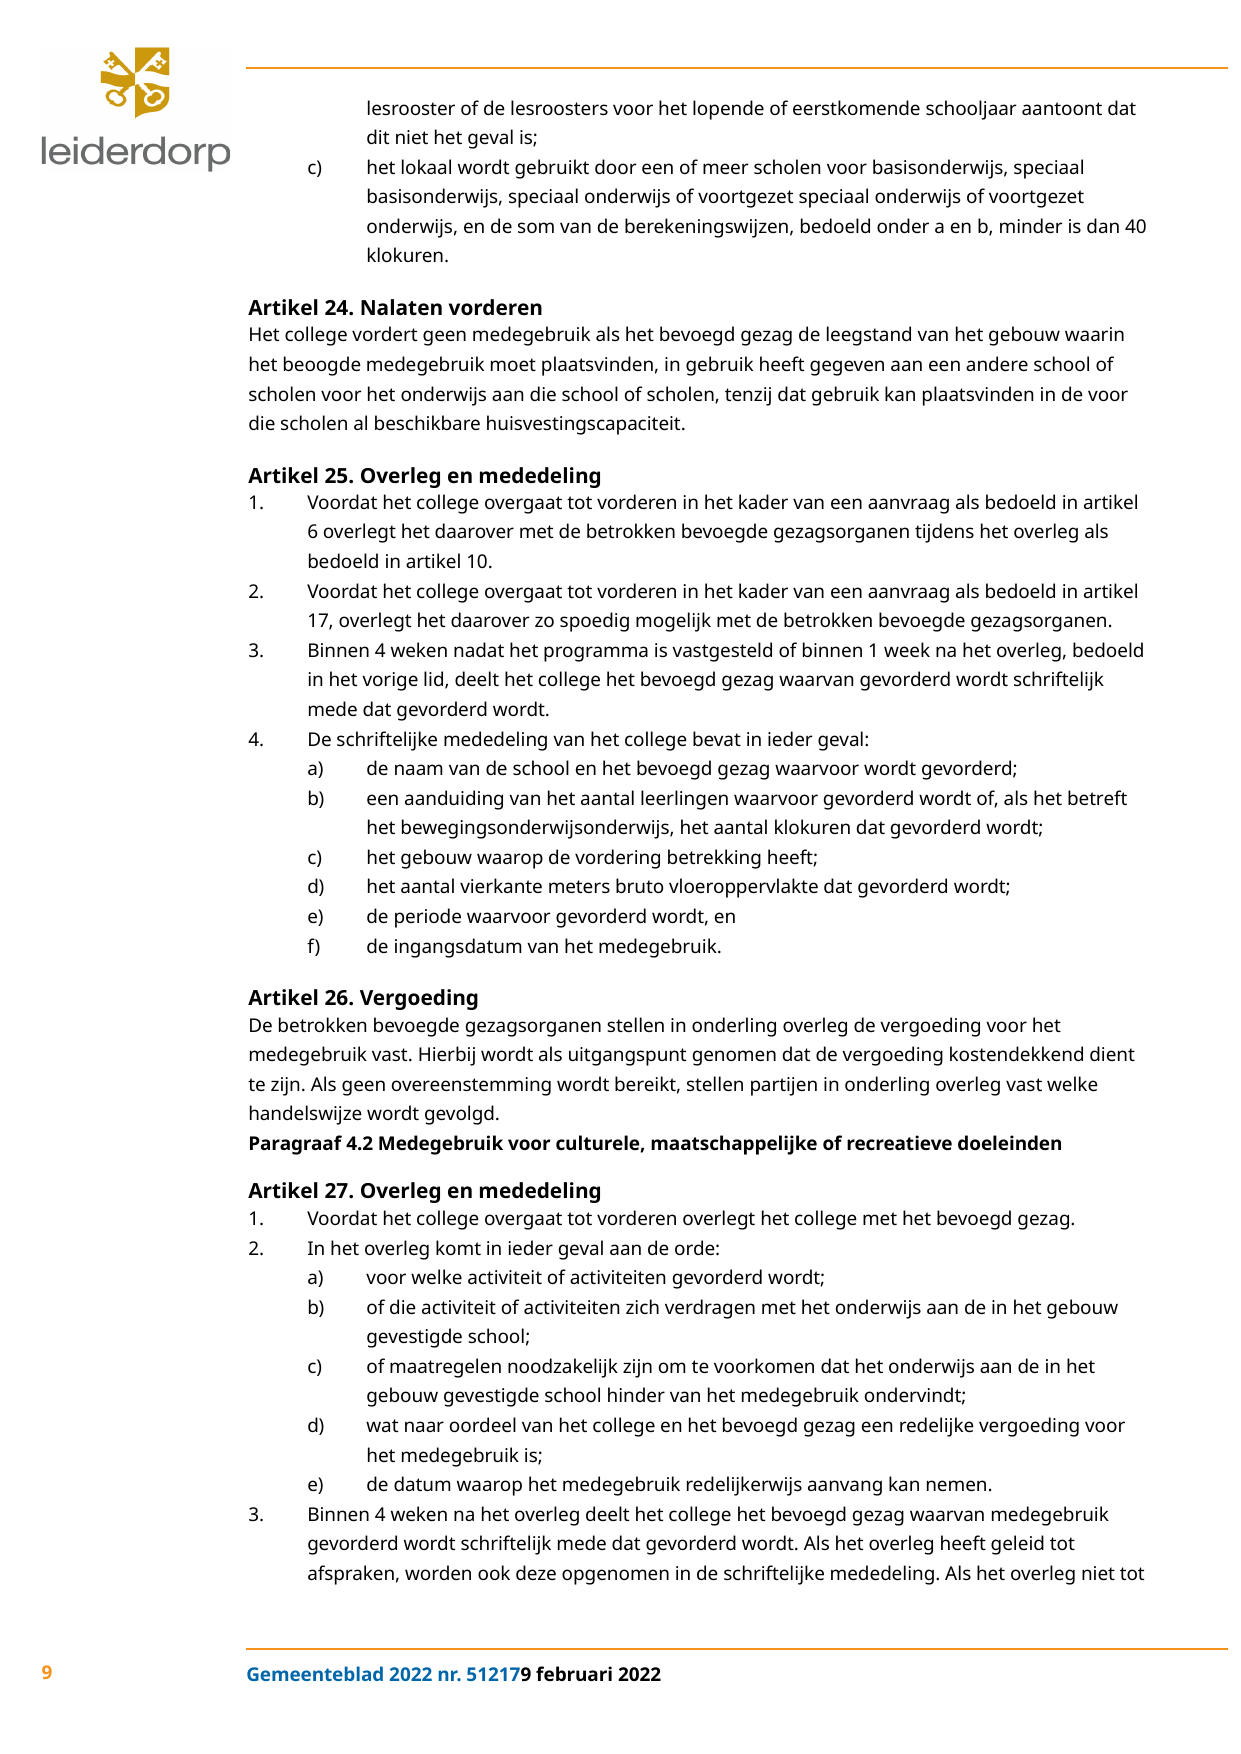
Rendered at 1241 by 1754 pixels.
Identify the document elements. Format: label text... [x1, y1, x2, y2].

picture [41, 47, 231, 172]
list het aantal vierkante meters bruto vloeroppervlakte dat gevorderd wordt; [307, 874, 1152, 899]
list de ingangsdatum van het medegebruik. [307, 933, 1152, 959]
list de datum waarop het medegebruik redelijkerwijs aanvang kan nemen. [307, 1471, 1152, 1497]
text Artikel 27. Overleg en mededeling [248, 1177, 1152, 1205]
list Voordat het college overgaat tot vorderen in het kader van een aanvraag als bedoeld in artikel 6 overlegt het daarover met de betrokken bevoegde gezagsorganen tijdens het overleg als bedoeld in artikel 10. [248, 489, 1152, 574]
list de naam van de school en het bevoegd gezag waarvoor wordt gevorderd; [307, 755, 1152, 781]
list Binnen 4 weken na het overleg deelt het college het bevoegd gezag waarvan medegebruik gevorderd wordt schriftelijk mede dat gevorderd wordt. Als het overleg heeft geleid tot afspraken, worden ook deze opgenomen in de schriftelijke mededeling. Als het overleg niet tot [248, 1501, 1152, 1586]
text Artikel 24. Nalaten vorderen [248, 293, 1152, 322]
text De betrokken bevoegde gezagsorganen stellen in onderling overleg de vergoeding voor het medegebruik vast. Hierbij wordt als uitgangspunt genomen dat de vergoeding kostendekkend dient te zijn. Als geen overeenstemming wordt bereikt, stellen partijen in onderling overleg vast welke handelswijze wordt gevolgd. [248, 1012, 1152, 1126]
list In het overleg komt in ieder geval aan de orde: [248, 1235, 1152, 1260]
list lesrooster of de lesroosters voor het lopende of eerstkomende schooljaar aantoont dat dit niet het geval is; [307, 95, 1152, 150]
list of maatregelen noodzakelijk zijn om te voorkomen dat het onderwijs aan de in het gebouw gevestigde school hinder van het medegebruik ondervindt; [307, 1353, 1152, 1408]
list Voordat het college overgaat tot vorderen overlegt het college met het bevoegd gezag. [248, 1205, 1152, 1231]
text Artikel 26. Vergoeding [248, 983, 1152, 1012]
list het lokaal wordt gebruikt door een of meer scholen voor basisonderwijs, speciaal basisonderwijs, speciaal onderwijs of voortgezet speciaal onderwijs of voortgezet onderwijs, en de som van de berekeningswijzen, bedoeld onder a en b, minder is dan 40 klokuren. [307, 154, 1152, 268]
list De schriftelijke mededeling van het college bevat in ieder geval: [248, 726, 1152, 752]
list of die activiteit of activiteiten zich verdragen met het onderwijs aan de in het gebouw gevestigde school; [307, 1294, 1152, 1349]
list Voordat het college overgaat tot vorderen in het kader van een aanvraag als bedoeld in artikel 17, overlegt het daarover zo spoedig mogelijk met de betrokken bevoegde gezagsorganen. [248, 578, 1152, 633]
list een aanduiding van het aantal leerlingen waarvoor gevorderd wordt of, als het betreft het bewegingsonderwijsonderwijs, het aantal klokuren dat gevorderd wordt; [307, 785, 1152, 840]
list Binnen 4 weken nadat het programma is vastgesteld of binnen 1 week na het overleg, bedoeld in het vorige lid, deelt het college het bevoegd gezag waarvan gevorderd wordt schriftelijk mede dat gevorderd wordt. [248, 637, 1152, 722]
text Paragraaf 4.2 Medegebruik voor culturele, maatschappelijke of recreatieve doeleinden [248, 1130, 1152, 1156]
text Artikel 25. Overleg en mededeling [248, 461, 1152, 489]
list voor welke activiteit of activiteiten gevorderd wordt; [307, 1264, 1152, 1290]
text Het college vordert geen medegebruik als het bevoegd gezag de leegstand van het gebouw waarin het beoogde medegebruik moet plaatsvinden, in gebruik heeft gegeven aan een andere school of scholen voor het onderwijs aan die school of scholen, tenzij dat gebruik kan plaatsvinden in de voor die scholen al beschikbare huisvestingscapaciteit. [248, 322, 1152, 436]
list de periode waarvoor gevorderd wordt, en [307, 903, 1152, 929]
list het gebouw waarop de vordering betrekking heeft; [307, 844, 1152, 870]
list wat naar oordeel van het college en het bevoegd gezag een redelijke vergoeding voor het medegebruik is; [307, 1412, 1152, 1467]
